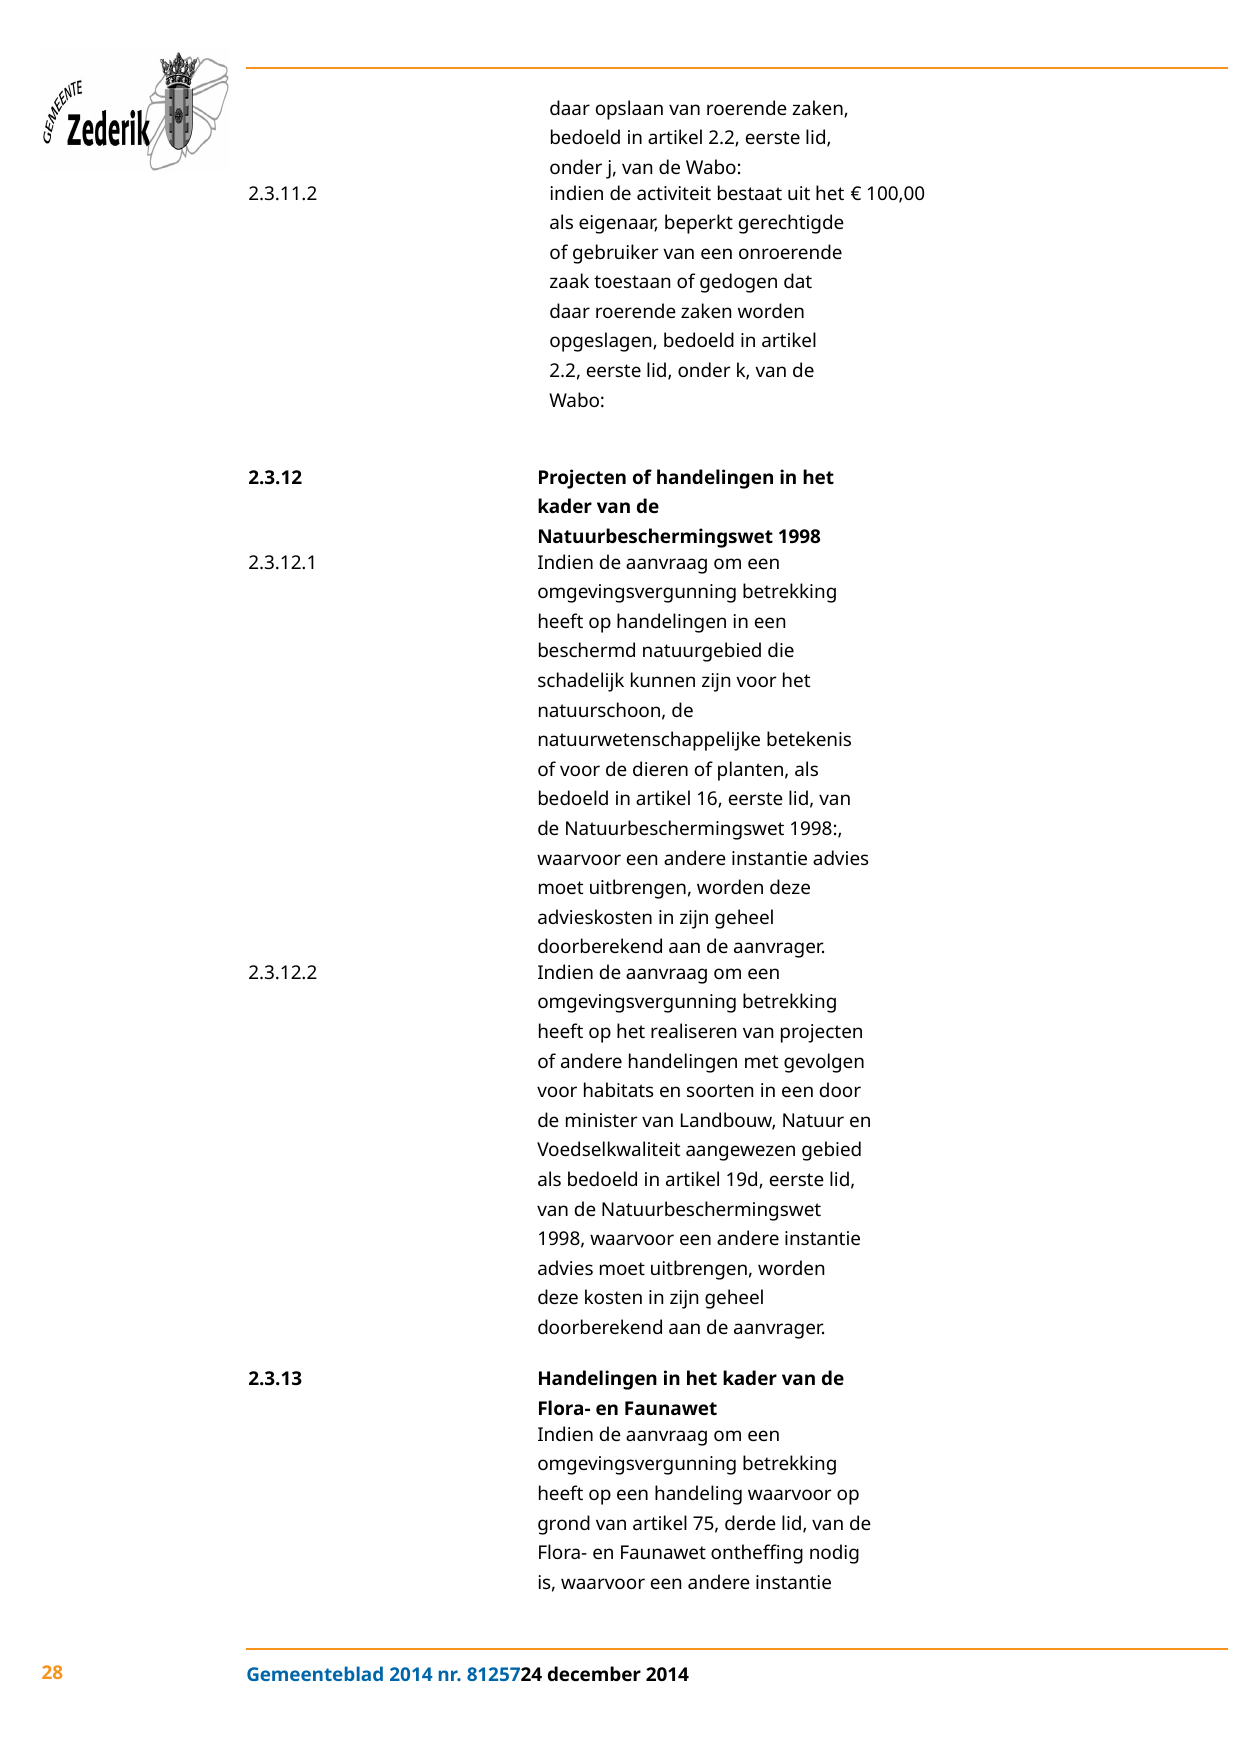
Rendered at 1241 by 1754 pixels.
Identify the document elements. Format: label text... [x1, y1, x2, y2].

table_cell Indien de aanvraag om een omgevingsvergunning betrekking heeft op het realiseren van projecten of andere handelingen met gevolgen voor habitats en soorten in een door de minister van Landbouw, Natuur en Voedselkwaliteit aangewezen gebied als bedoeld in artikel 19d, eerste lid, van de Natuurbeschermingswet 1998, waarvoor een andere instantie advies moet uitbrengen, worden deze kosten in zijn geheel doorberekend aan de aanvrager. [537, 959, 871, 1340]
table_cell [537, 1340, 871, 1366]
table_cell Indien de aanvraag om een omgevingsvergunning betrekking heeft op een handeling waarvoor op grond van artikel 75, derde lid, van de Flora- en Faunawet ontheffing nodig is, waarvoor een andere instantie [537, 1421, 871, 1594]
table_cell [871, 1340, 1152, 1366]
table_cell [850, 95, 1152, 180]
table_header Projecten of handelingen in het kader van de Natuurbeschermingswet 1998 [537, 464, 871, 549]
table_header [871, 464, 1152, 549]
table_cell 2.3.13 [248, 1366, 537, 1421]
table_cell 2.3.12.1 [248, 549, 537, 959]
table_header 2.3.12 [248, 464, 537, 549]
table_cell 2.3.11.2 [248, 180, 549, 412]
table_cell € 100,00 [850, 180, 1152, 412]
table_cell [248, 95, 549, 180]
table_cell Handelingen in het kader van de Flora- en Faunawet [537, 1366, 871, 1421]
table_cell [871, 1366, 1152, 1421]
table_cell [871, 549, 1152, 959]
table_cell [248, 1421, 537, 1594]
table_cell [871, 1421, 1152, 1594]
picture [41, 47, 231, 172]
table_cell indien de activiteit bestaat uit het als eigenaar, beperkt gerechtigde of gebruiker van een onroerende zaak toestaan of gedogen dat daar roerende zaken worden opgeslagen, bedoeld in artikel 2.2, eerste lid, onder k, van de Wabo: [549, 180, 850, 412]
table_cell Indien de aanvraag om een omgevingsvergunning betrekking heeft op handelingen in een beschermd natuurgebied die schadelijk kunnen zijn voor het natuurschoon, de natuurwetenschappelijke betekenis of voor de dieren of planten, als bedoeld in artikel 16, eerste lid, van de Natuurbeschermingswet 1998:, waarvoor een andere instantie advies moet uitbrengen, worden deze advieskosten in zijn geheel doorberekend aan de aanvrager. [537, 549, 871, 959]
table_cell 2.3.12.2 [248, 959, 537, 1340]
table_cell [871, 959, 1152, 1340]
table_cell [248, 1340, 537, 1366]
table_cell daar opslaan van roerende zaken, bedoeld in artikel 2.2, eerste lid, onder j, van de Wabo: [549, 95, 850, 180]
